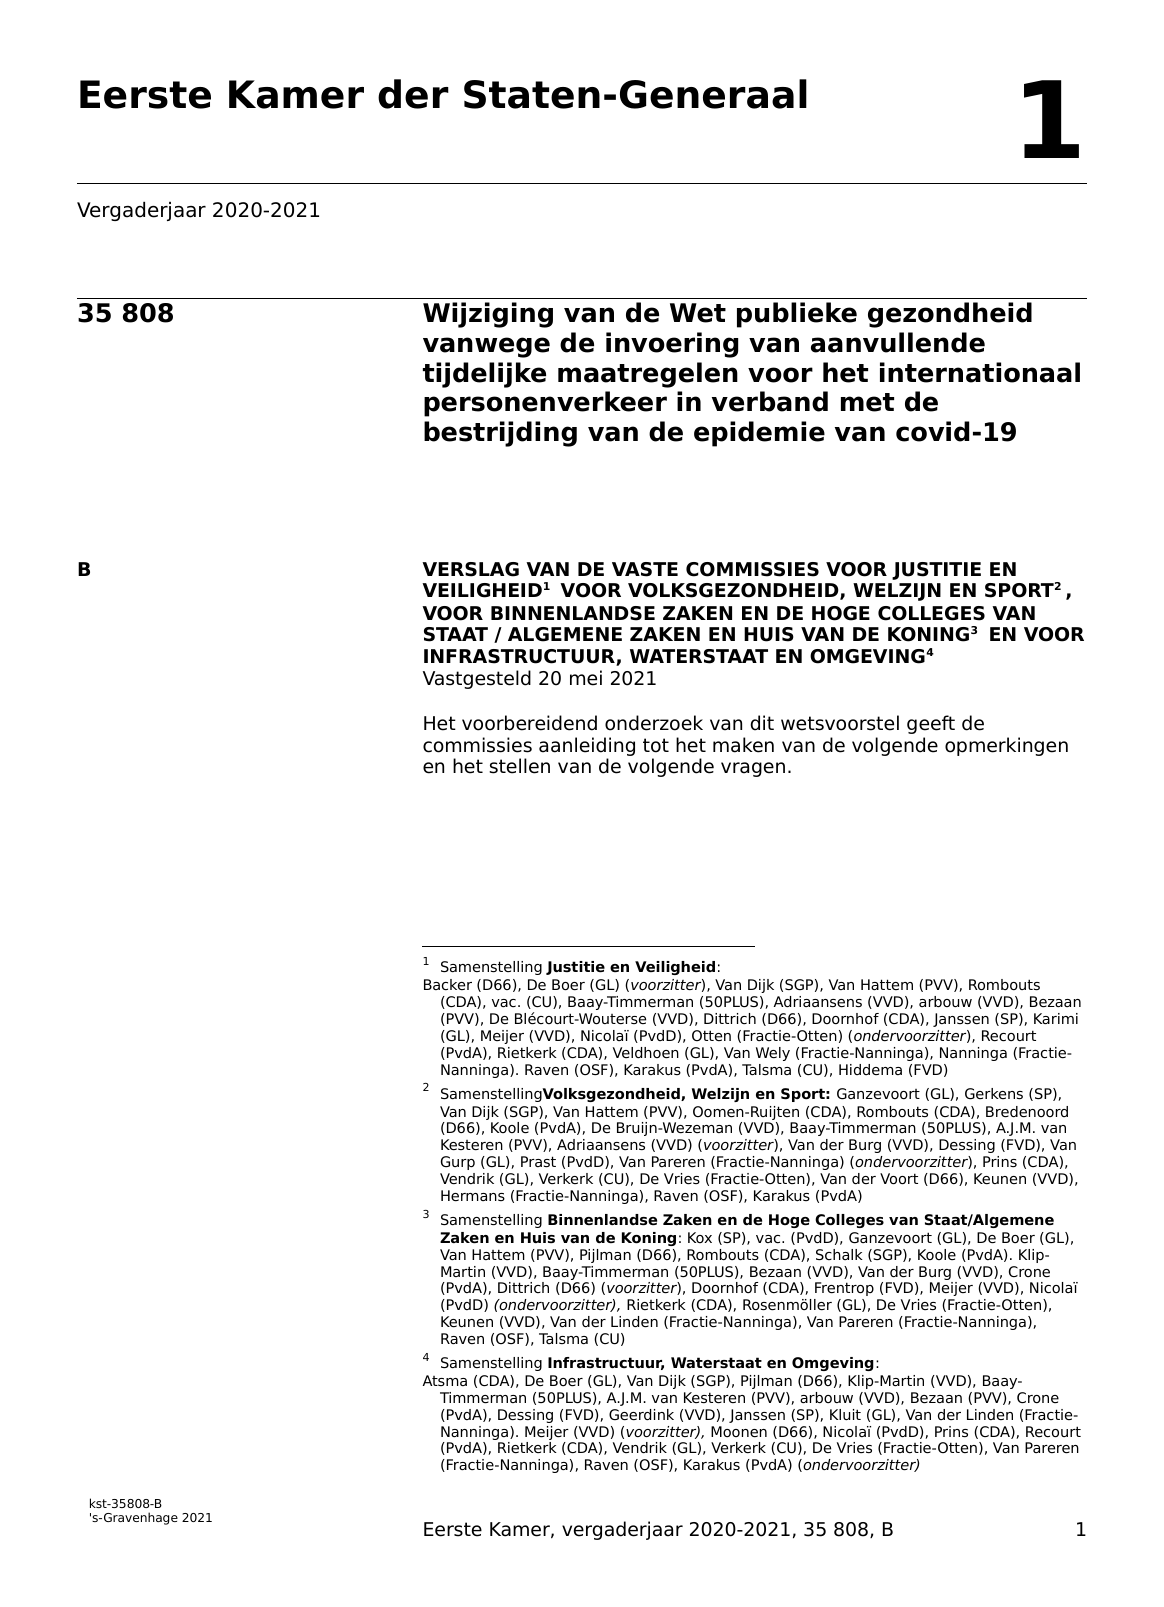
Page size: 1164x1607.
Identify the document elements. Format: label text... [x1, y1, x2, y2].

text Samenstelling Infrastructuur, Waterstaat en Omgeving: [422, 1351, 1087, 1373]
text 's-Gravenhage 2021 [88, 1511, 323, 1525]
text kst-35808-B [88, 1497, 323, 1511]
table_header 1 [886, 59, 1087, 183]
subtitle B VERSLAG VAN DE VASTE COMMISSIES VOOR JUSTITIE EN VEILIGHEID VOOR VOLKSGEZONDHEID, WELZIJN EN SPORT, VOOR BINNENLANDSE ZAKEN EN DE HOGE COLLEGES VAN STAAT / ALGEMENE ZAKEN EN HUIS VAN DE KONING EN VOOR INFRASTRUCTUUR, WATERSTAAT EN OMGEVING [77, 558, 1087, 668]
text Backer (D66), De Boer (GL) (voorzitter), Van Dijk (SGP), Van Hattem (PVV), Rombouts (CDA), vac. (CU), Baay-Timmerman (50PLUS), Adriaansens (VVD), arbouw (VVD), Bezaan (PVV), De Blécourt-Wouterse (VVD), Dittrich (D66), Doornhof (CDA), Janssen (SP), Karimi (GL), Meijer (VVD), Nicolaï (PvdD), Otten (Fractie-Otten) (ondervoorzitter), Recourt (PvdA), Rietkerk (CDA), Veldhoen (GL), Van Wely (Fractie-Nanninga), Nanninga (Fractie-Nanninga). Raven (OSF), Karakus (PvdA), Talsma (CU), Hiddema (FVD) [422, 977, 1087, 1079]
text Samenstelling Justitie en Veiligheid: [422, 955, 1087, 977]
text Atsma (CDA), De Boer (GL), Van Dijk (SGP), Pijlman (D66), Klip-Martin (VVD), Baay-Timmerman (50PLUS), A.J.M. van Kesteren (PVV), arbouw (VVD), Bezaan (PVV), Crone (PvdA), Dessing (FVD), Geerdink (VVD), Janssen (SP), Kluit (GL), Van der Linden (Fractie-Nanninga). Meijer (VVD) (voorzitter), Moonen (D66), Nicolaï (PvdD), Prins (CDA), Recourt (PvdA), Rietkerk (CDA), Vendrik (GL), Verkerk (CU), De Vries (Fractie-Otten), Van Pareren (Fractie-Nanninga), Raven (OSF), Karakus (PvdA) (ondervoorzitter) [422, 1373, 1087, 1474]
table_header Eerste Kamer der Staten-Generaal [77, 59, 886, 183]
text SamenstellingVolksgezondheid, Welzijn en Sport: Ganzevoort (GL), Gerkens (SP), Van Dijk (SGP), Van Hattem (PVV), Oomen-Ruijten (CDA), Rombouts (CDA), Bredenoord (D66), Koole (PvdA), De Bruijn-Wezeman (VVD), Baay-Timmerman (50PLUS), A.J.M. van Kesteren (PVV), Adriaansens (VVD) (voorzitter), Van der Burg (VVD), Dessing (FVD), Van Gurp (GL), Prast (PvdD), Van Pareren (Fractie-Nanninga) (ondervoorzitter), Prins (CDA), Vendrik (GL), Verkerk (CU), De Vries (Fractie-Otten), Van der Voort (D66), Keunen (VVD), Hermans (Fractie-Nanninga), Raven (OSF), Karakus (PvdA) [422, 1082, 1087, 1205]
text Het voorbereidend onderzoek van dit wetsvoorstel geeft de commissies aanleiding tot het maken van de volgende opmerkingen en het stellen van de volgende vragen. [422, 712, 1087, 778]
text Samenstelling Binnenlandse Zaken en de Hoge Colleges van Staat/Algemene Zaken en Huis van de Koning: Kox (SP), vac. (PvdD), Ganzevoort (GL), De Boer (GL), Van Hattem (PVV), Pijlman (D66), Rombouts (CDA), Schalk (SGP), Koole (PvdA). Klip-Martin (VVD), Baay-Timmerman (50PLUS), Bezaan (VVD), Van der Burg (VVD), Crone (PvdA), Dittrich (D66) (voorzitter), Doornhof (CDA), Frentrop (FVD), Meijer (VVD), Nicolaï (PvdD) (ondervoorzitter), Rietkerk (CDA), Rosenmöller (GL), De Vries (Fractie-Otten), Keunen (VVD), Van der Linden (Fractie-Nanninga), Van Pareren (Fractie-Nanninga), Raven (OSF), Talsma (CU) [422, 1208, 1087, 1348]
text Vastgesteld 20 mei 2021 [422, 668, 1087, 690]
table_cell Vergaderjaar 2020-2021 [77, 184, 1087, 298]
subtitle 35 808 Wijziging van de Wet publieke gezondheid vanwege de invoering van aanvullende tijdelijke maatregelen voor het internationaal personenverkeer in verband met de bestrijding van de epidemie van covid-19 [77, 299, 1087, 447]
